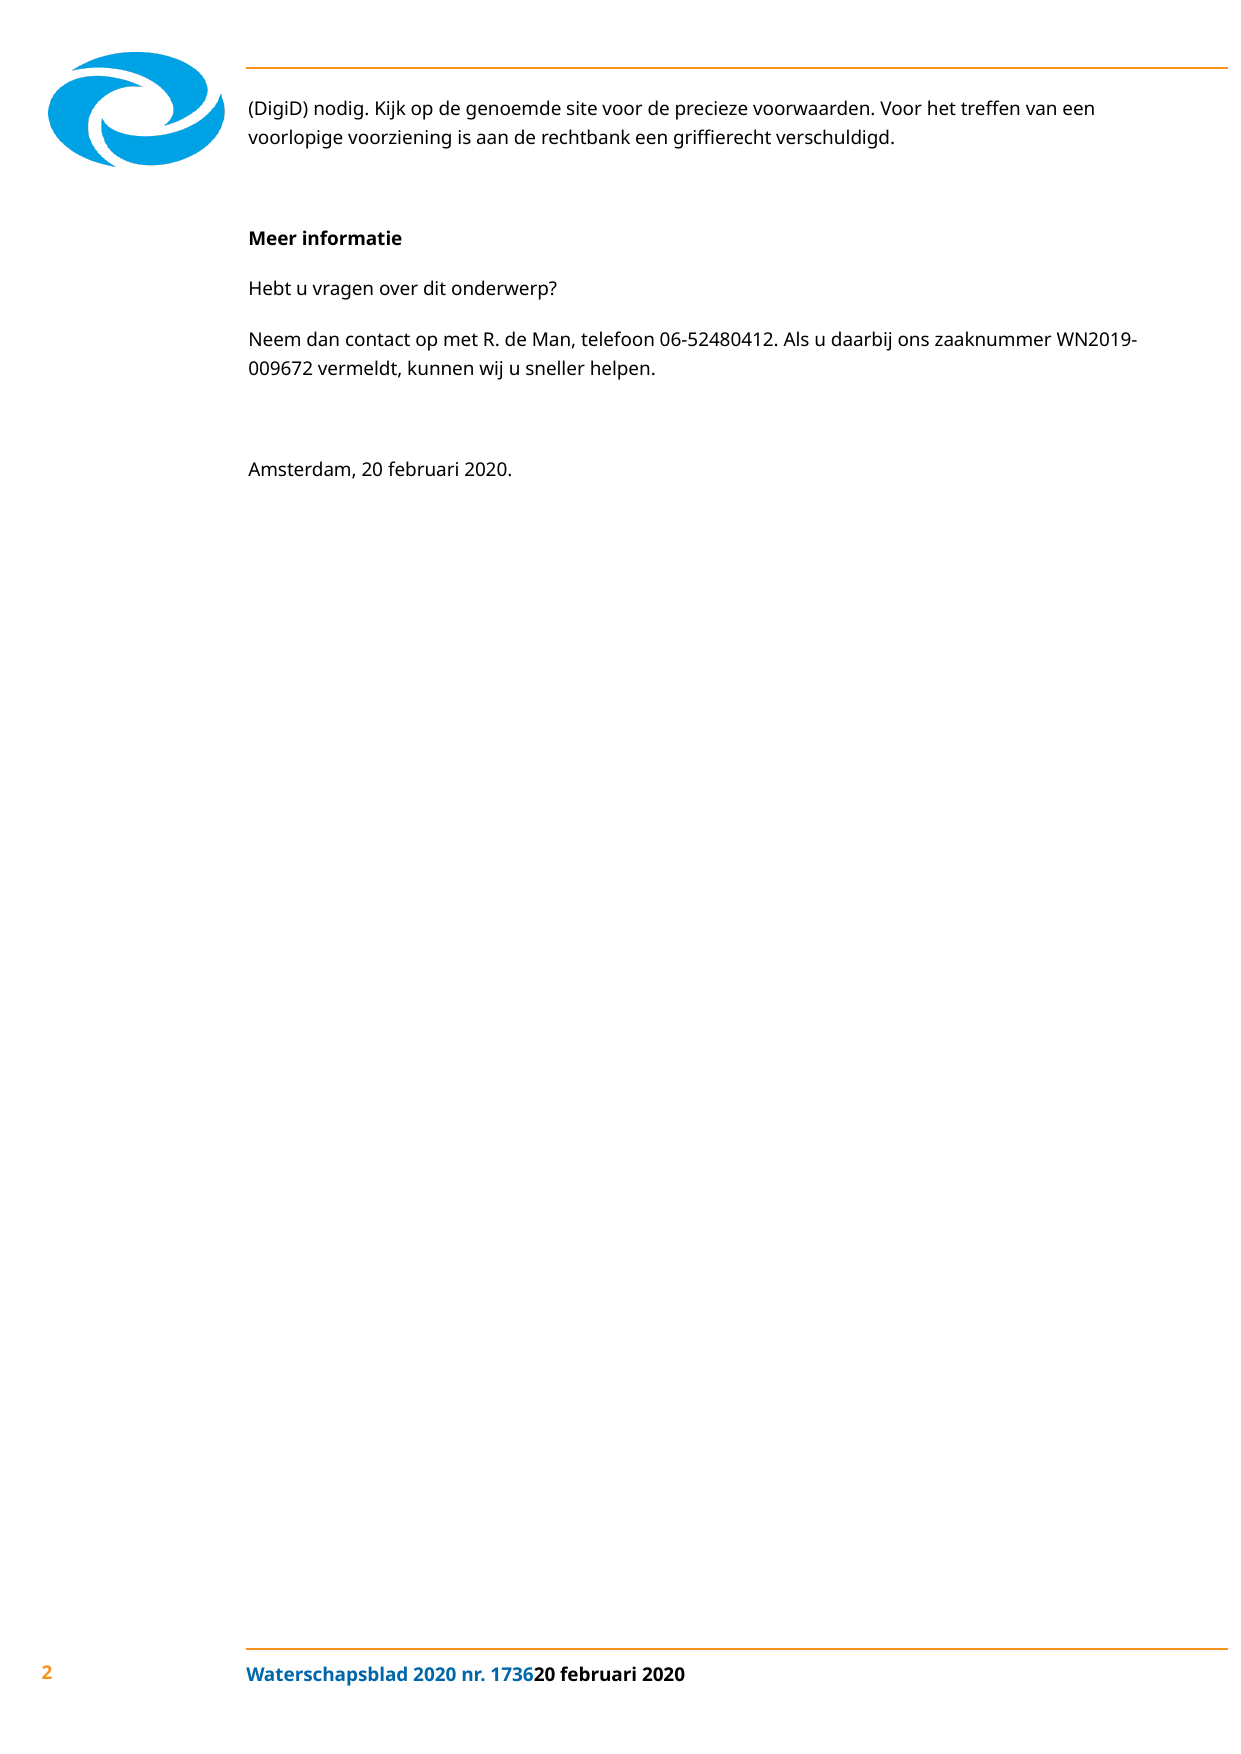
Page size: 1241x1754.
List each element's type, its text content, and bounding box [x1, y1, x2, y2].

text Neem dan contact op met R. de Man, telefoon 06-52480412. Als u daarbij ons zaaknummer WN2019-009672 vermeldt, kunnen wij u sneller helpen. [248, 326, 1152, 381]
text Meer informatie [248, 225, 1152, 251]
picture [41, 47, 231, 172]
text Amsterdam, 20 februari 2020. [248, 456, 1152, 482]
text Hebt u vragen over dit onderwerp? [248, 276, 1152, 301]
text (DigiD) nodig. Kijk op de genoemde site voor de precieze voorwaarden. Voor het treffen van een voorlopige voorziening is aan de rechtbank een griffierecht verschuldigd. [248, 95, 1152, 150]
